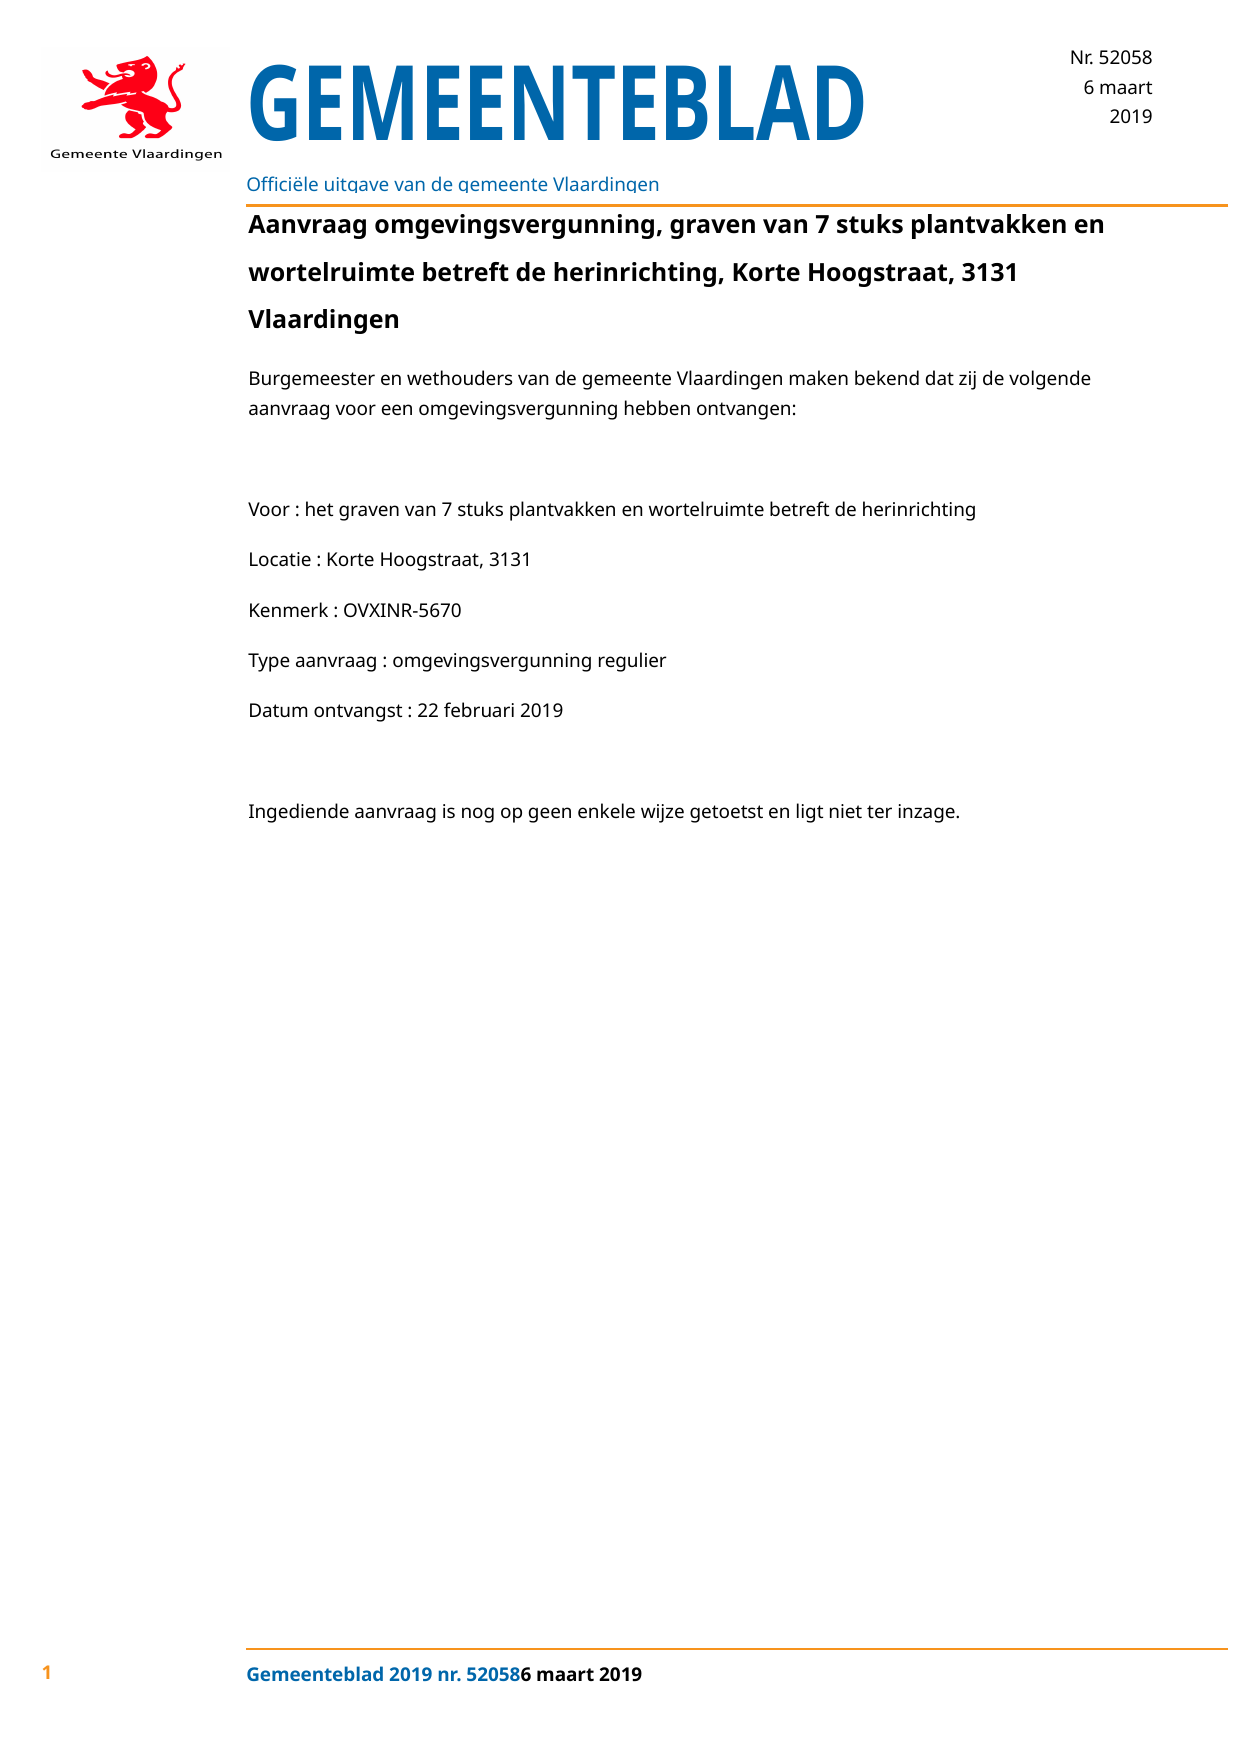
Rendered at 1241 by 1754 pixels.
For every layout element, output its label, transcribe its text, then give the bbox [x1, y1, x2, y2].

text Voor : het graven van 7 stuks plantvakken en wortelruimte betreft de herinrichting [248, 496, 1152, 522]
text Locatie : Korte Hoogstraat, 3131 [248, 546, 1152, 572]
picture [41, 47, 231, 172]
text Kenmerk : OVXINR-5670 [248, 597, 1152, 622]
text Burgemeester en wethouders van de gemeente Vlaardingen maken bekend dat zij de volgende aanvraag voor een omgevingsvergunning hebben ontvangen: [248, 366, 1152, 421]
text Datum ontvangst : 22 februari 2019 [248, 698, 1152, 723]
text Aanvraag omgevingsvergunning, graven van 7 stuks plantvakken en wortelruimte betreft de herinrichting, Korte Hoogstraat, 3131 Vlaardingen [248, 207, 1152, 336]
text Type aanvraag : omgevingsvergunning regulier [248, 647, 1152, 673]
text Ingediende aanvraag is nog op geen enkele wijze getoetst en ligt niet ter inzage. [248, 798, 1152, 824]
